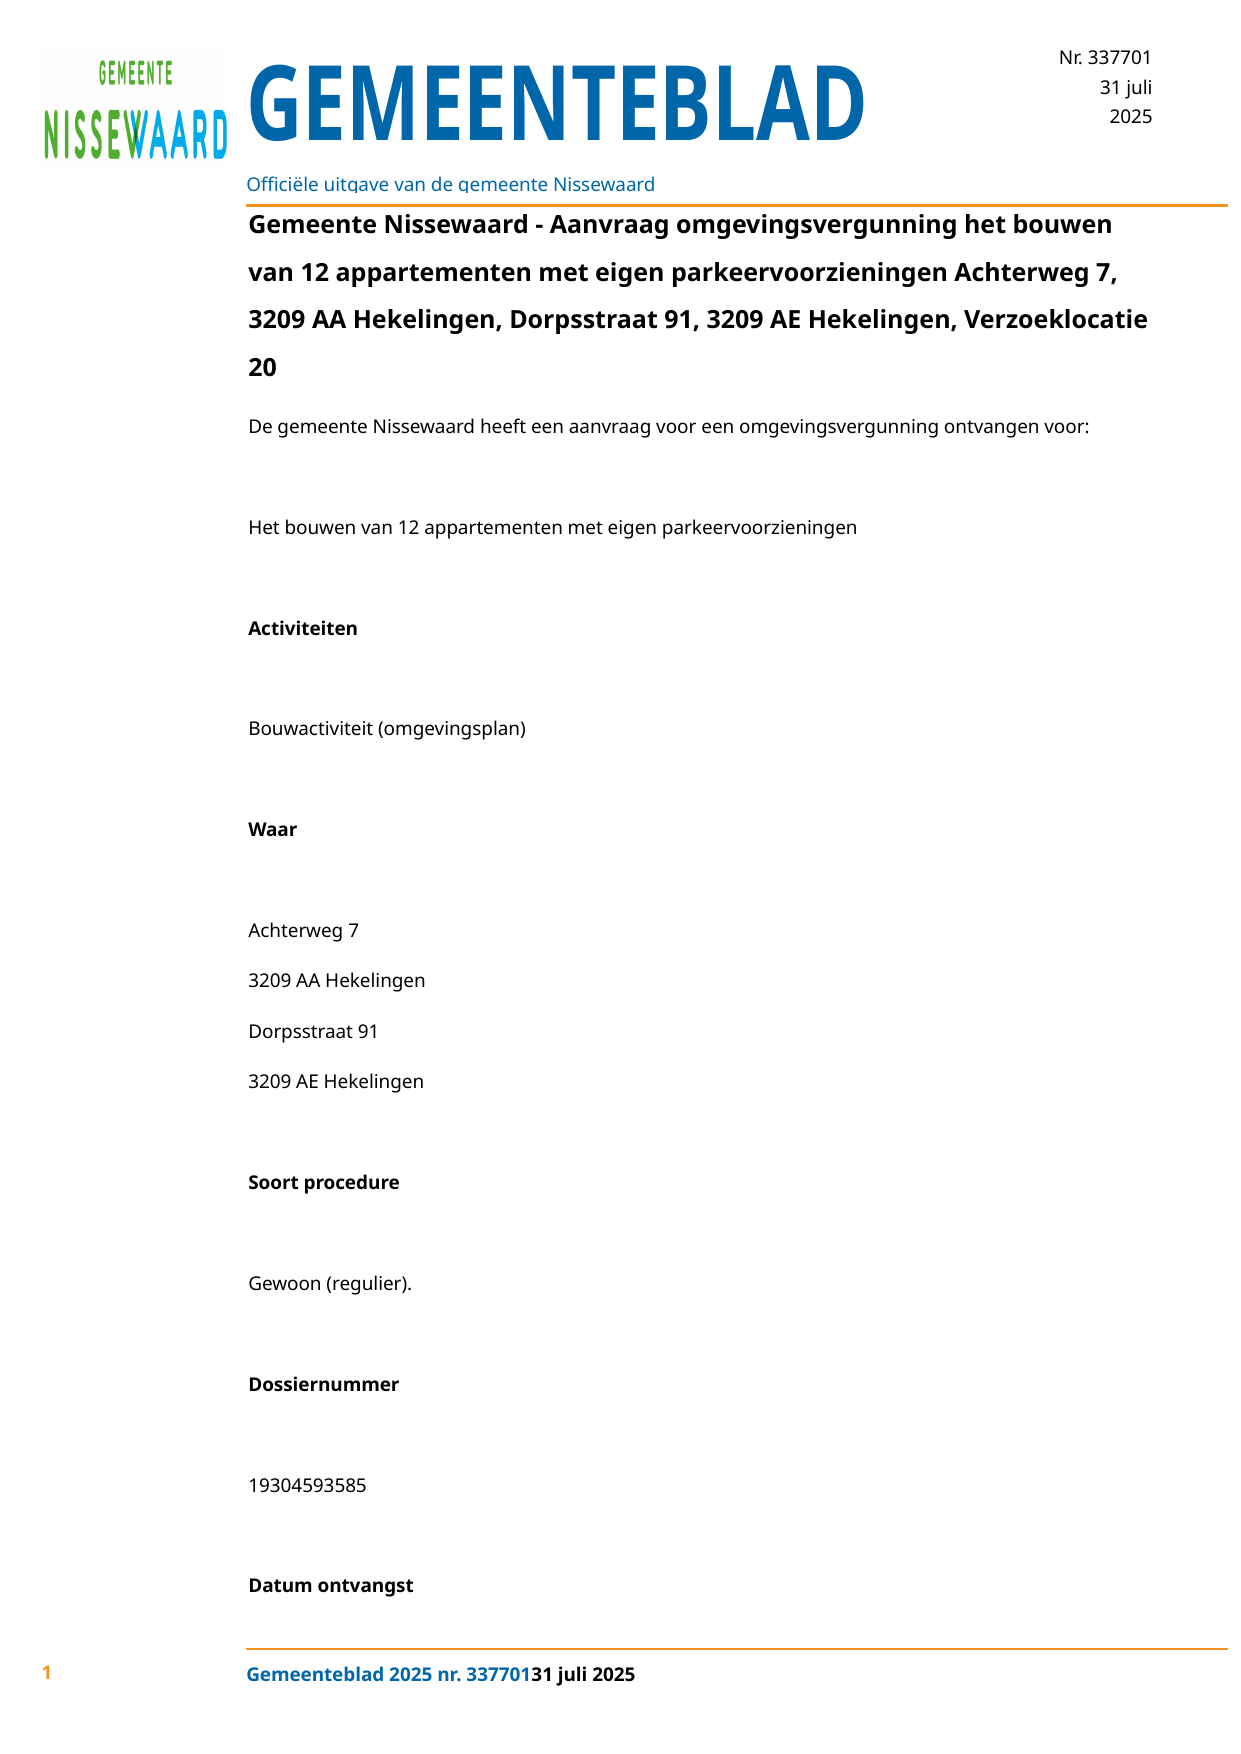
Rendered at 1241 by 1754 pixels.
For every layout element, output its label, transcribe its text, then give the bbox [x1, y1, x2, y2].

text Soort procedure [248, 1169, 1152, 1195]
text Datum ontvangst [248, 1573, 1152, 1598]
picture [41, 47, 231, 172]
text Dossiernummer [248, 1371, 1152, 1397]
text 3209 AA Hekelingen [248, 968, 1152, 993]
text 3209 AE Hekelingen [248, 1068, 1152, 1094]
text Bouwactiviteit (omgevingsplan) [248, 716, 1152, 741]
text Activiteiten [248, 615, 1152, 641]
text Waar [248, 816, 1152, 842]
text Dorpsstraat 91 [248, 1018, 1152, 1044]
text Gemeente Nissewaard - Aanvraag omgevingsvergunning het bouwen van 12 appartementen met eigen parkeervoorzieningen Achterweg 7, 3209 AA Hekelingen, Dorpsstraat 91, 3209 AE Hekelingen, Verzoeklocatie 20 [248, 207, 1152, 384]
text Het bouwen van 12 appartementen met eigen parkeervoorzieningen [248, 514, 1152, 540]
text De gemeente Nissewaard heeft een aanvraag voor een omgevingsvergunning ontvangen voor: [248, 413, 1152, 439]
text Achterweg 7 [248, 917, 1152, 943]
text 19304593585 [248, 1472, 1152, 1498]
text Gewoon (regulier). [248, 1270, 1152, 1296]
